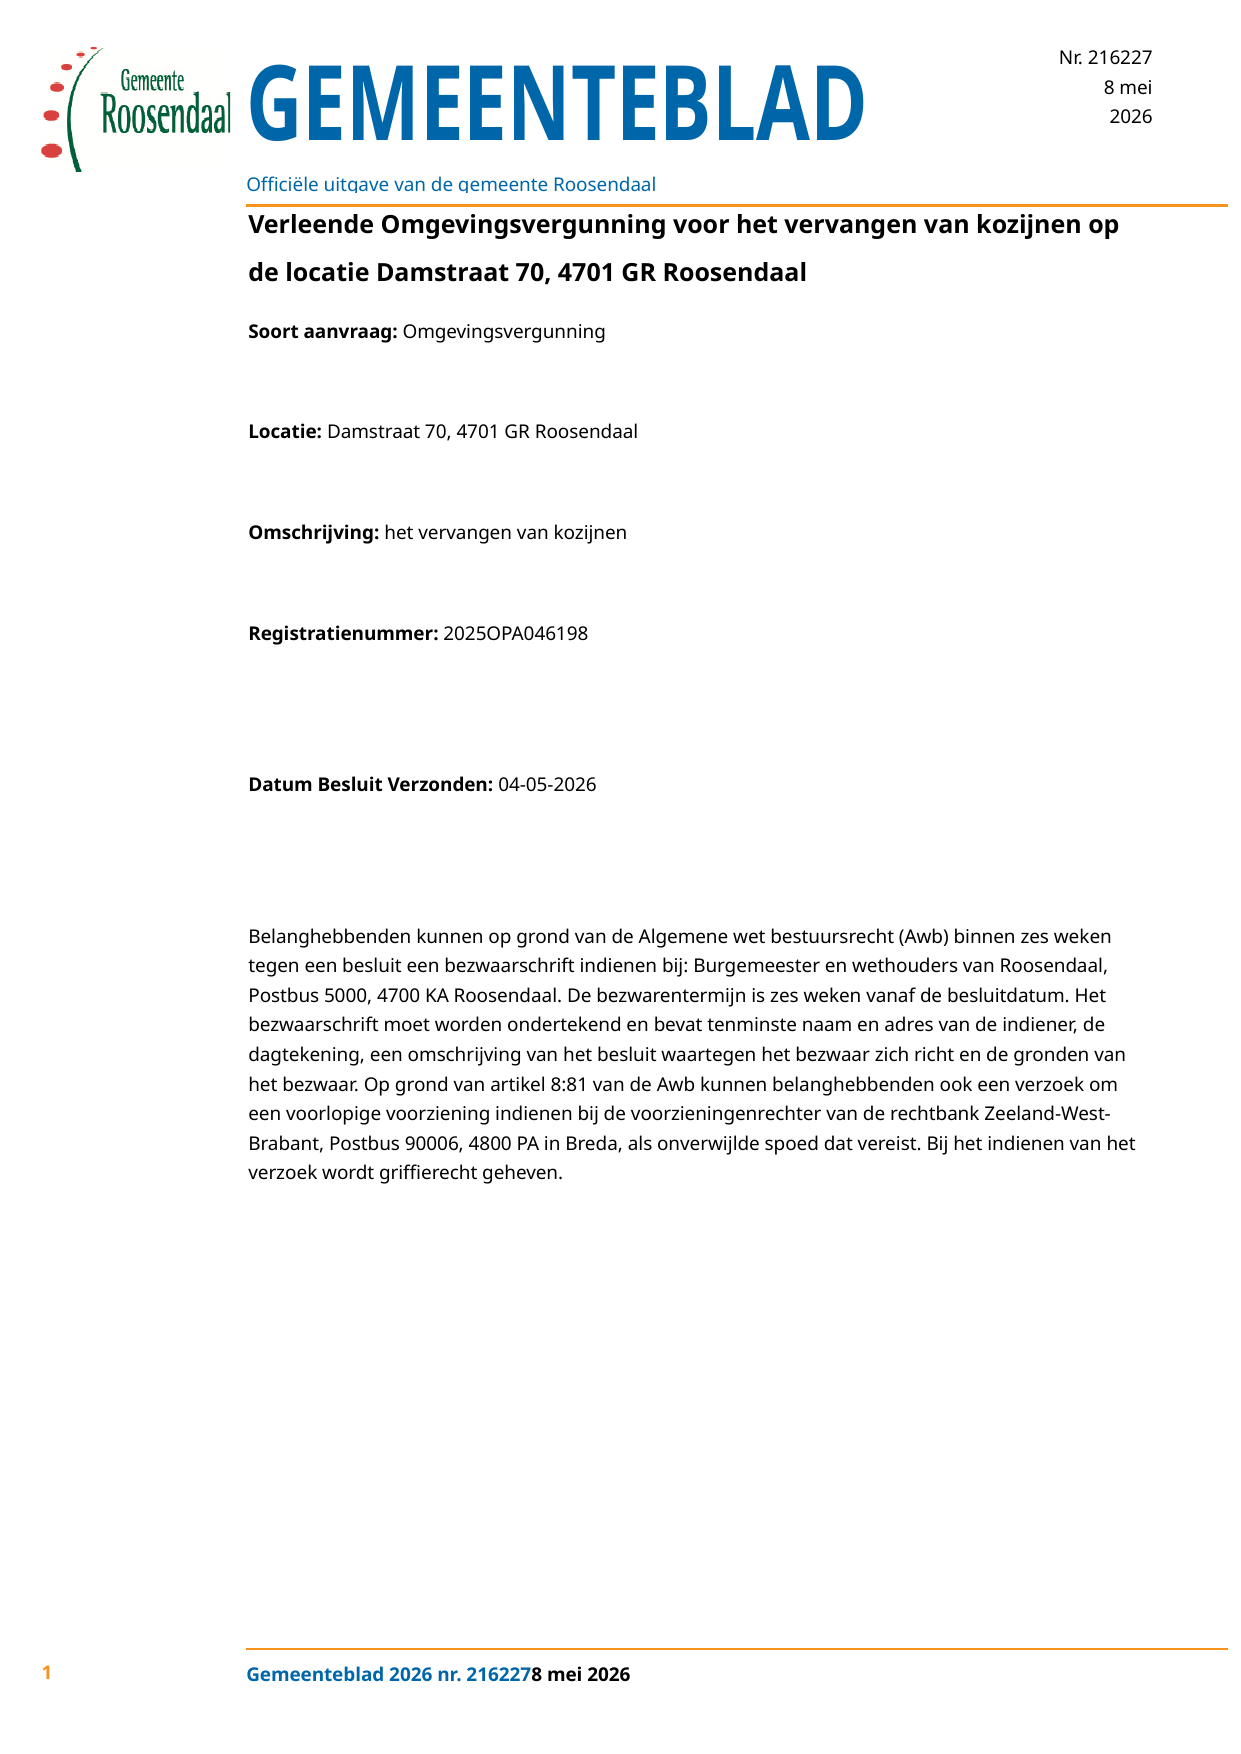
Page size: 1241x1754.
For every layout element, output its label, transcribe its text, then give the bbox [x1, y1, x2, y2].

text Datum Besluit Verzonden: 04-05-2026 [248, 772, 1152, 797]
text Verleende Omgevingsvergunning voor het vervangen van kozijnen op de locatie Damstraat 70, 4701 GR Roosendaal [248, 207, 1152, 288]
text Locatie: Damstraat 70, 4701 GR Roosendaal [248, 419, 1152, 444]
text Belanghebbenden kunnen op grond van de Algemene wet bestuursrecht (Awb) binnen zes weken tegen een besluit een bezwaarschrift indienen bij: Burgemeester en wethouders van Roosendaal, Postbus 5000, 4700 KA Roosendaal. De bezwarentermijn is zes weken vanaf de besluitdatum. Het bezwaarschrift moet worden ondertekend en bevat tenminste naam en adres van de indiener, de dagtekening, een omschrijving van het besluit waartegen het bezwaar zich richt en de gronden van het bezwaar. Op grond van artikel 8:81 van de Awb kunnen belanghebbenden ook een verzoek om een voorlopige voorziening indienen bij de voorzieningenrechter van de rechtbank Zeeland-West-Brabant, Postbus 90006, 4800 PA in Breda, als onverwijlde spoed dat vereist. Bij het indienen van het verzoek wordt griffierecht geheven. [248, 923, 1152, 1185]
text Omschrijving: het vervangen van kozijnen [248, 519, 1152, 545]
text Soort aanvraag: Omgevingsvergunning [248, 318, 1152, 344]
text Registratienummer: 2025OPA046198 [248, 620, 1152, 646]
picture [41, 47, 231, 172]
